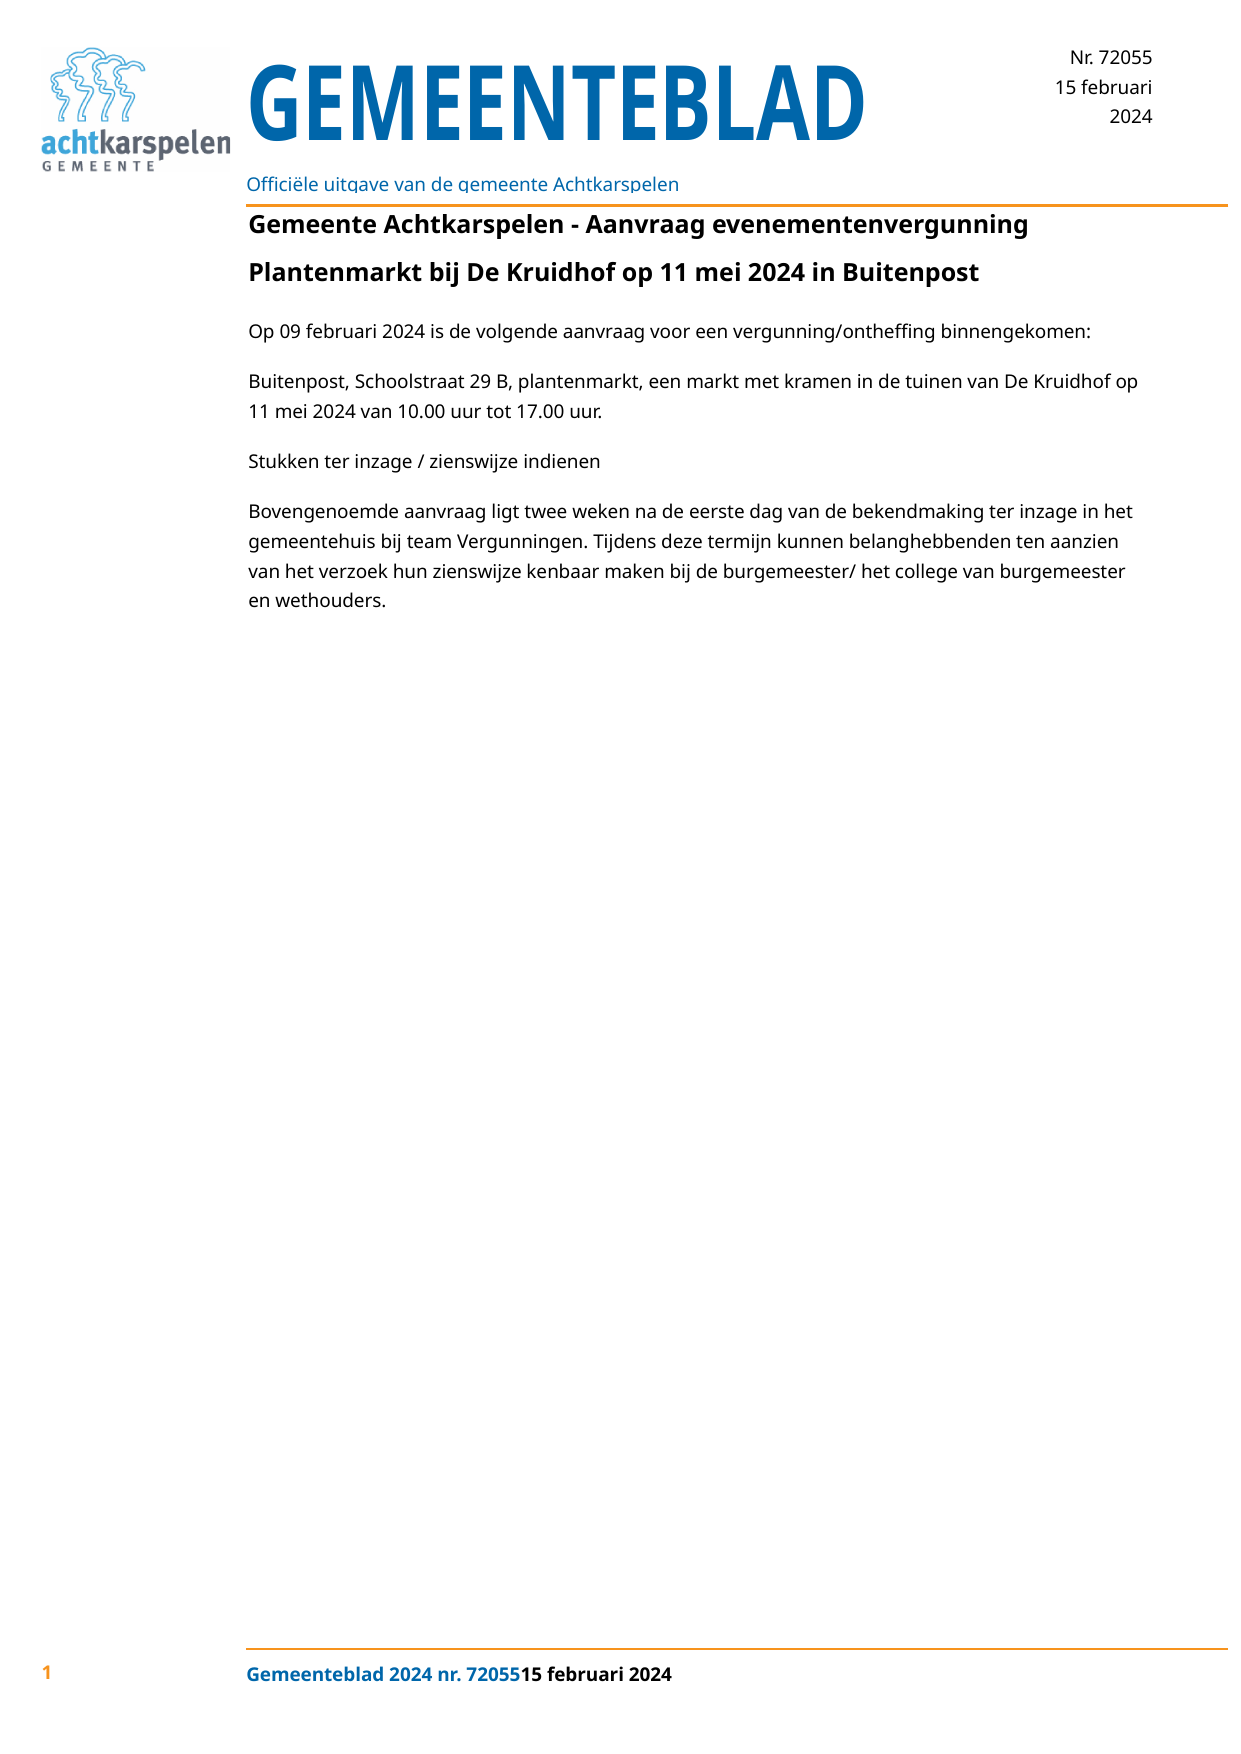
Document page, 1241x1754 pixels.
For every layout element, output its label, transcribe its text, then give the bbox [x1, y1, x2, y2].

text Bovengenoemde aanvraag ligt twee weken na de eerste dag van de bekendmaking ter inzage in het gemeentehuis bij team Vergunningen. Tijdens deze termijn kunnen belanghebbenden ten aanzien van het verzoek hun zienswijze kenbaar maken bij de burgemeester/ het college van burgemeester en wethouders. [248, 499, 1152, 613]
picture [41, 47, 231, 172]
text Stukken ter inzage / zienswijze indienen [248, 448, 1152, 474]
text Buitenpost, Schoolstraat 29 B, plantenmarkt, een markt met kramen in de tuinen van De Kruidhof op 11 mei 2024 van 10.00 uur tot 17.00 uur. [248, 368, 1152, 424]
text Op 09 februari 2024 is de volgende aanvraag voor een vergunning/ontheffing binnengekomen: [248, 318, 1152, 344]
text Gemeente Achtkarspelen - Aanvraag evenementenvergunning Plantenmarkt bij De Kruidhof op 11 mei 2024 in Buitenpost [248, 207, 1152, 288]
